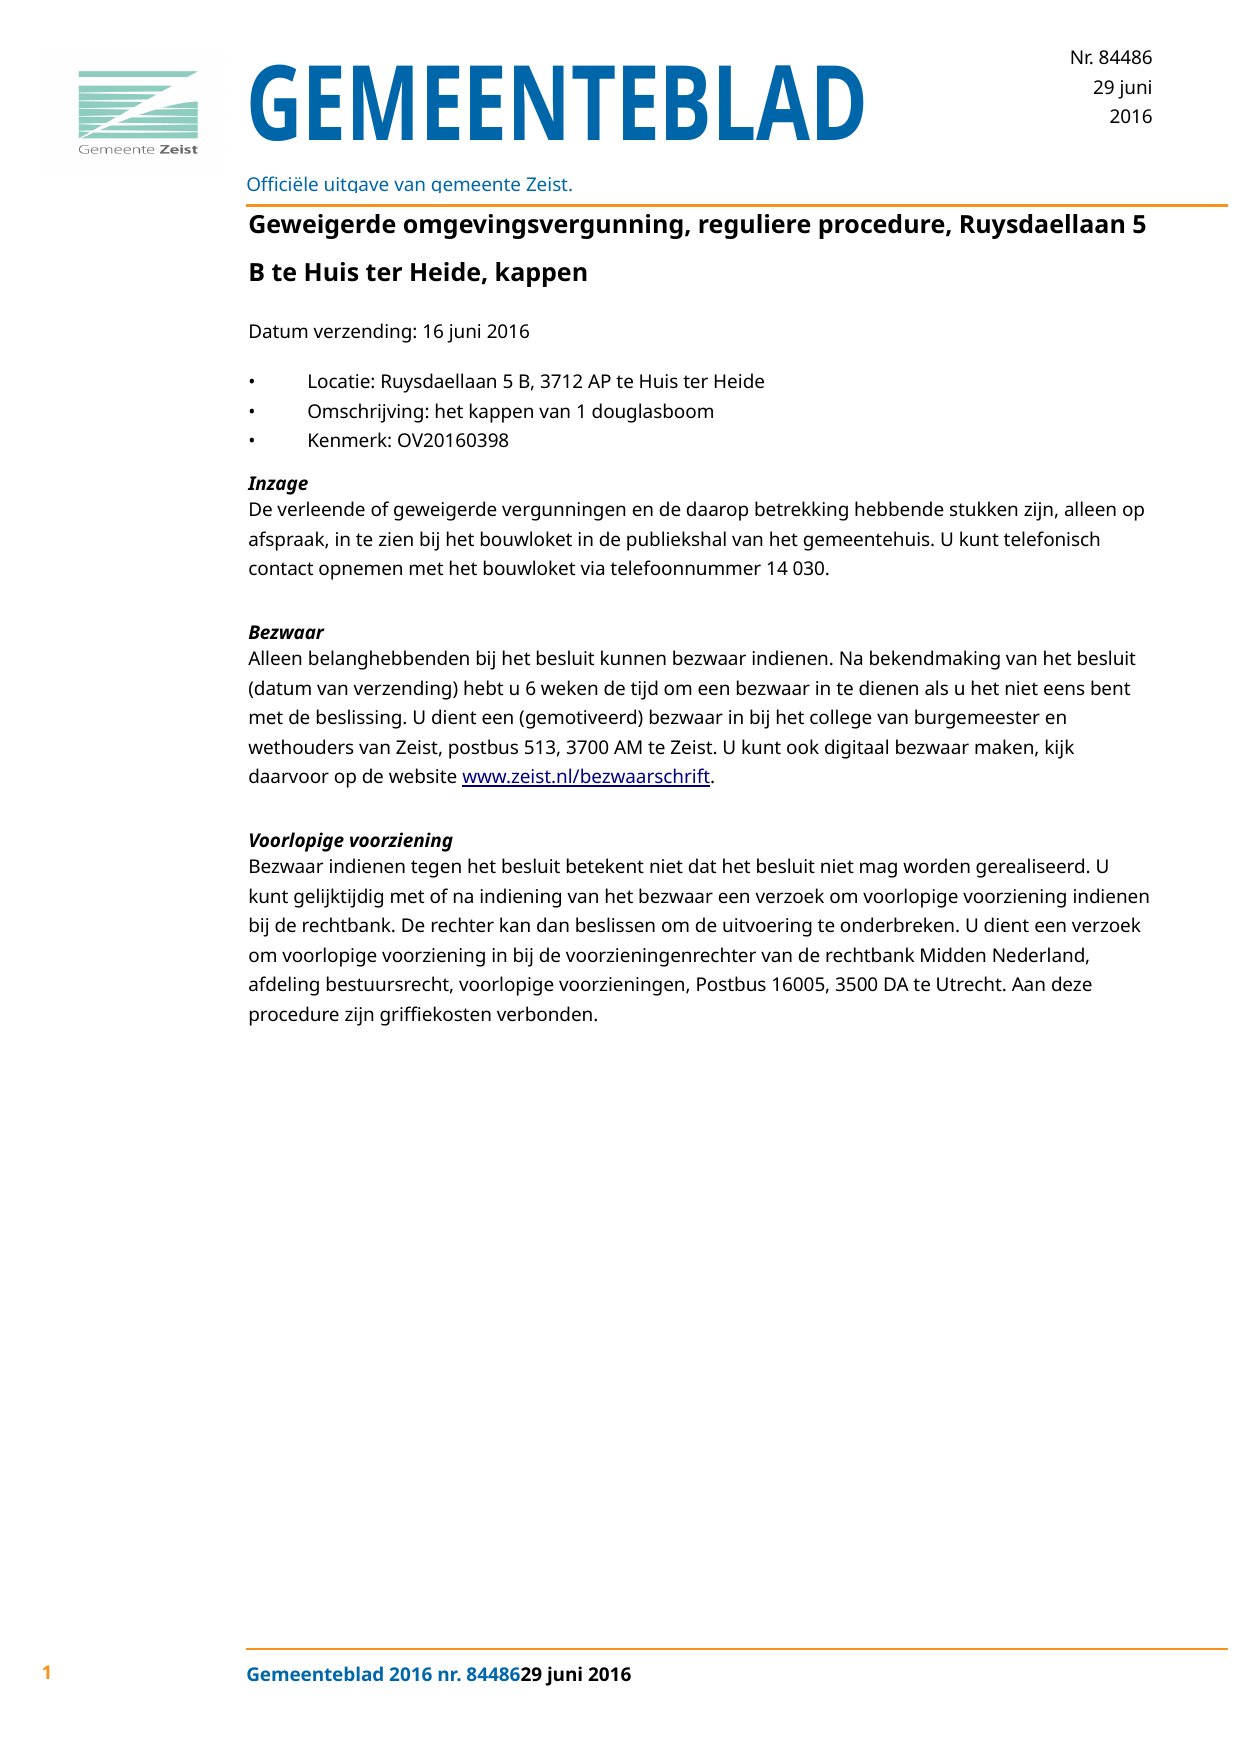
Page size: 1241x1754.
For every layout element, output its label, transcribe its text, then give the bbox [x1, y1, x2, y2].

text Bezwaar indienen tegen het besluit betekent niet dat het besluit niet mag worden gerealiseerd. U kunt gelijktijdig met of na indiening van het bezwaar een verzoek om voorlopige voorziening indienen bij de rechtbank. De rechter kan dan beslissen om de uitvoering te onderbreken. U dient een verzoek om voorlopige voorziening in bij de voorzieningenrechter van de rechtbank Midden Nederland, afdeling bestuursrecht, voorlopige voorzieningen, Postbus 16005, 3500 DA te Utrecht. Aan deze procedure zijn griffiekosten verbonden. [248, 853, 1152, 1027]
text Inzage [248, 471, 1152, 496]
text De verleende of geweigerde vergunningen en de daarop betrekking hebbende stukken zijn, alleen op afspraak, in te zien bij het bouwloket in de publiekshal van het gemeentehuis. U kunt telefonisch contact opnemen met het bouwloket via telefoonnummer 14 030. [248, 496, 1152, 581]
text Voorlopige voorziening [248, 827, 1152, 853]
list Kenmerk: OV20160398 [248, 427, 1152, 453]
list Locatie: Ruysdaellaan 5 B, 3712 AP te Huis ter Heide [248, 368, 1152, 394]
picture [41, 47, 231, 172]
text Bezwaar [248, 619, 1152, 645]
list Omschrijving: het kappen van 1 douglasboom [248, 398, 1152, 424]
text Geweigerde omgevingsvergunning, reguliere procedure, Ruysdaellaan 5 B te Huis ter Heide, kappen [248, 207, 1152, 288]
text Alleen belanghebbenden bij het besluit kunnen bezwaar indienen. Na bekendmaking van het besluit (datum van verzending) hebt u 6 weken de tijd om een bezwaar in te dienen als u het niet eens bent met de beslissing. U dient een (gemotiveerd) bezwaar in bij het college van burgemeester en wethouders van Zeist, postbus 513, 3700 AM te Zeist. U kunt ook digitaal bezwaar maken, kijk daarvoor op de website www.zeist.nl/bezwaarschrift. [248, 645, 1152, 789]
text Datum verzending: 16 juni 2016 [248, 318, 1152, 344]
